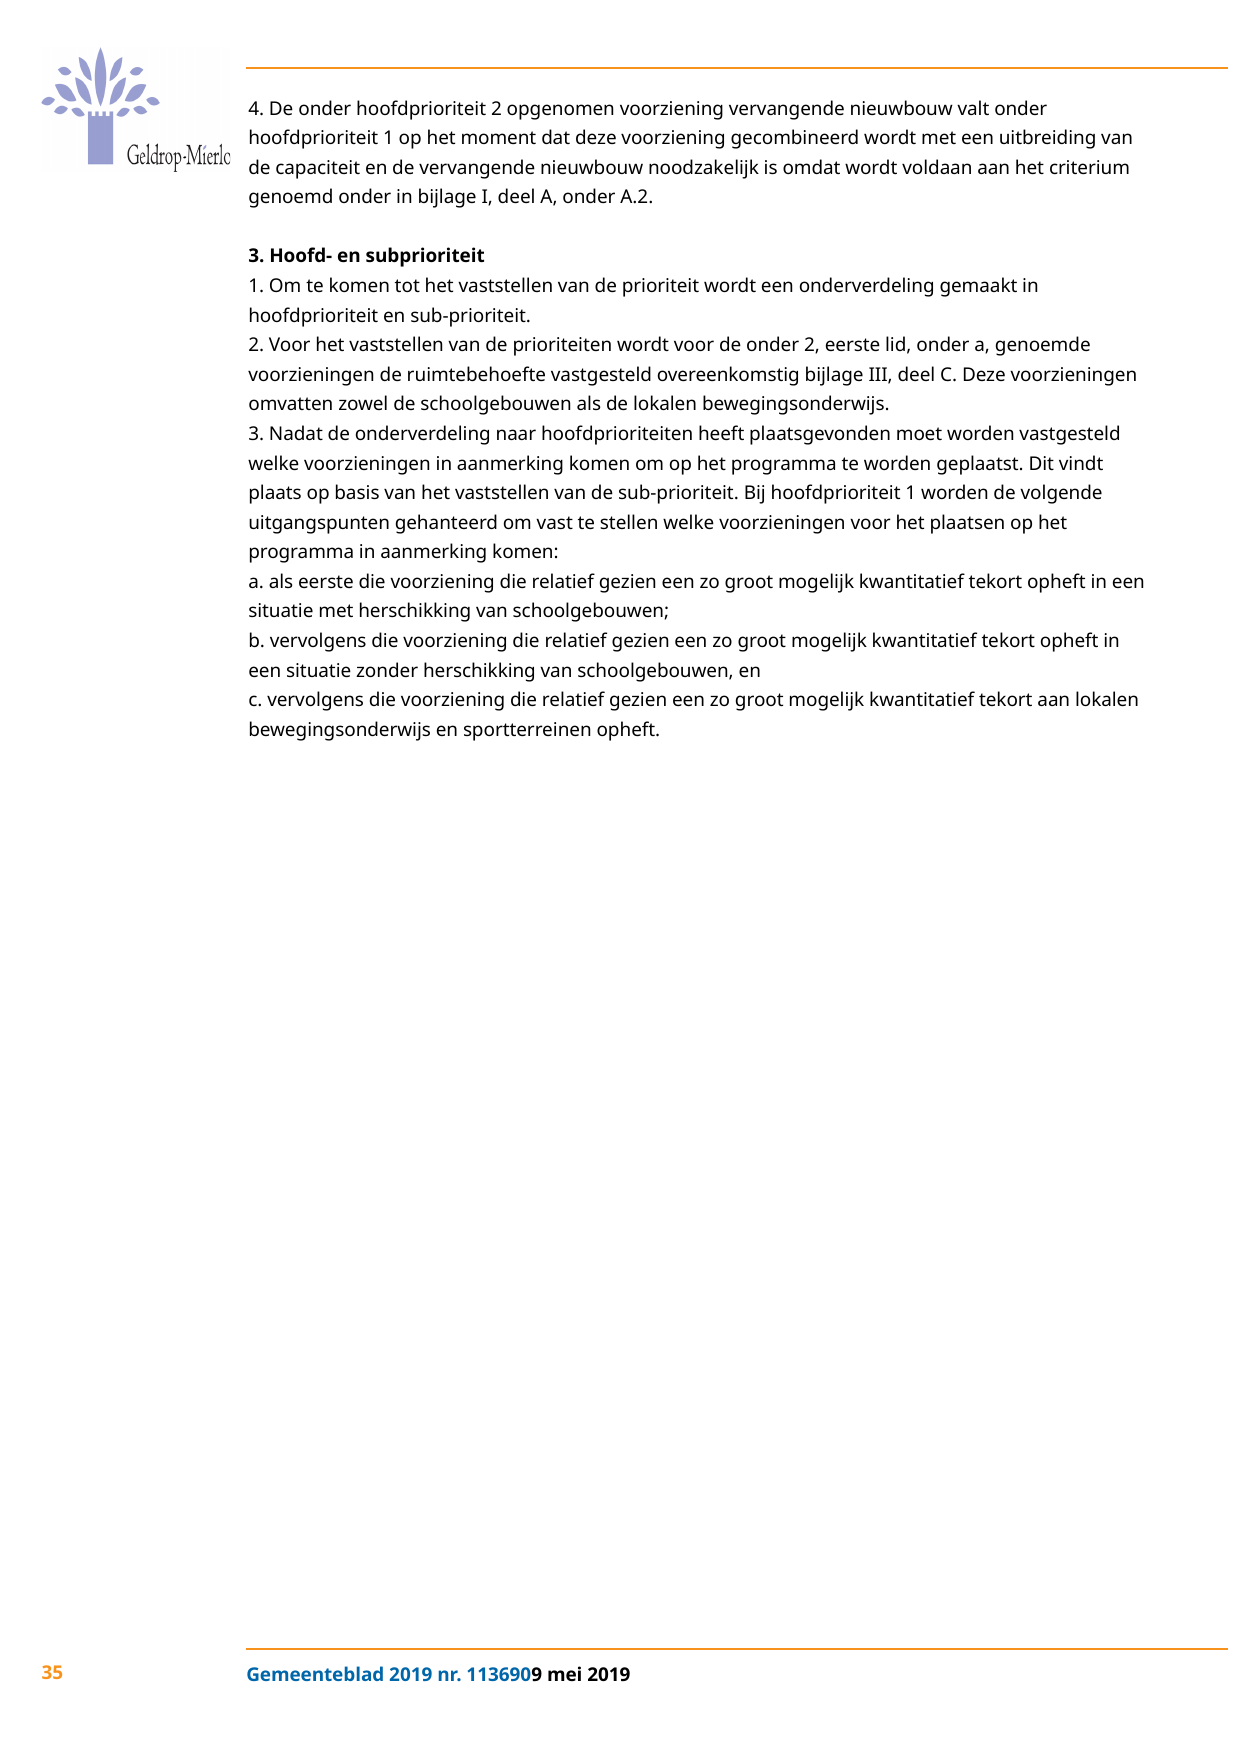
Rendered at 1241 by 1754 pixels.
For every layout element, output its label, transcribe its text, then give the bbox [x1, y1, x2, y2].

text 1. Om te komen tot het vaststellen van de prioriteit wordt een onderverdeling gemaakt in hoofdprioriteit en sub-prioriteit. [248, 272, 1152, 328]
text 3. Nadat de onderverdeling naar hoofdprioriteiten heeft plaatsgevonden moet worden vastgesteld welke voorzieningen in aanmerking komen om op het programma te worden geplaatst. Dit vindt plaats op basis van het vaststellen van de sub-prioriteit. Bij hoofdprioriteit 1 worden de volgende uitgangspunten gehanteerd om vast te stellen welke voorzieningen voor het plaatsen op het programma in aanmerking komen: [248, 420, 1152, 564]
text 4. De onder hoofdprioriteit 2 opgenomen voorziening vervangende nieuwbouw valt onder hoofdprioriteit 1 op het moment dat deze voorziening gecombineerd wordt met een uitbreiding van de capaciteit en de vervangende nieuwbouw noodzakelijk is omdat wordt voldaan aan het criterium genoemd onder in bijlage I, deel A, onder A.2. [248, 95, 1152, 209]
picture [41, 47, 231, 172]
text 3. Hoofd- en subprioriteit [248, 243, 1152, 268]
text 2. Voor het vaststellen van de prioriteiten wordt voor de onder 2, eerste lid, onder a, genoemde voorzieningen de ruimtebehoefte vastgesteld overeenkomstig bijlage III, deel C. Deze voorzieningen omvatten zowel de schoolgebouwen als de lokalen bewegingsonderwijs. [248, 331, 1152, 416]
text a. als eerste die voorziening die relatief gezien een zo groot mogelijk kwantitatief tekort opheft in een situatie met herschikking van schoolgebouwen; [248, 568, 1152, 623]
text c. vervolgens die voorziening die relatief gezien een zo groot mogelijk kwantitatief tekort aan lokalen bewegingsonderwijs en sportterreinen opheft. [248, 686, 1152, 742]
text b. vervolgens die voorziening die relatief gezien een zo groot mogelijk kwantitatief tekort opheft in een situatie zonder herschikking van schoolgebouwen, en [248, 627, 1152, 683]
